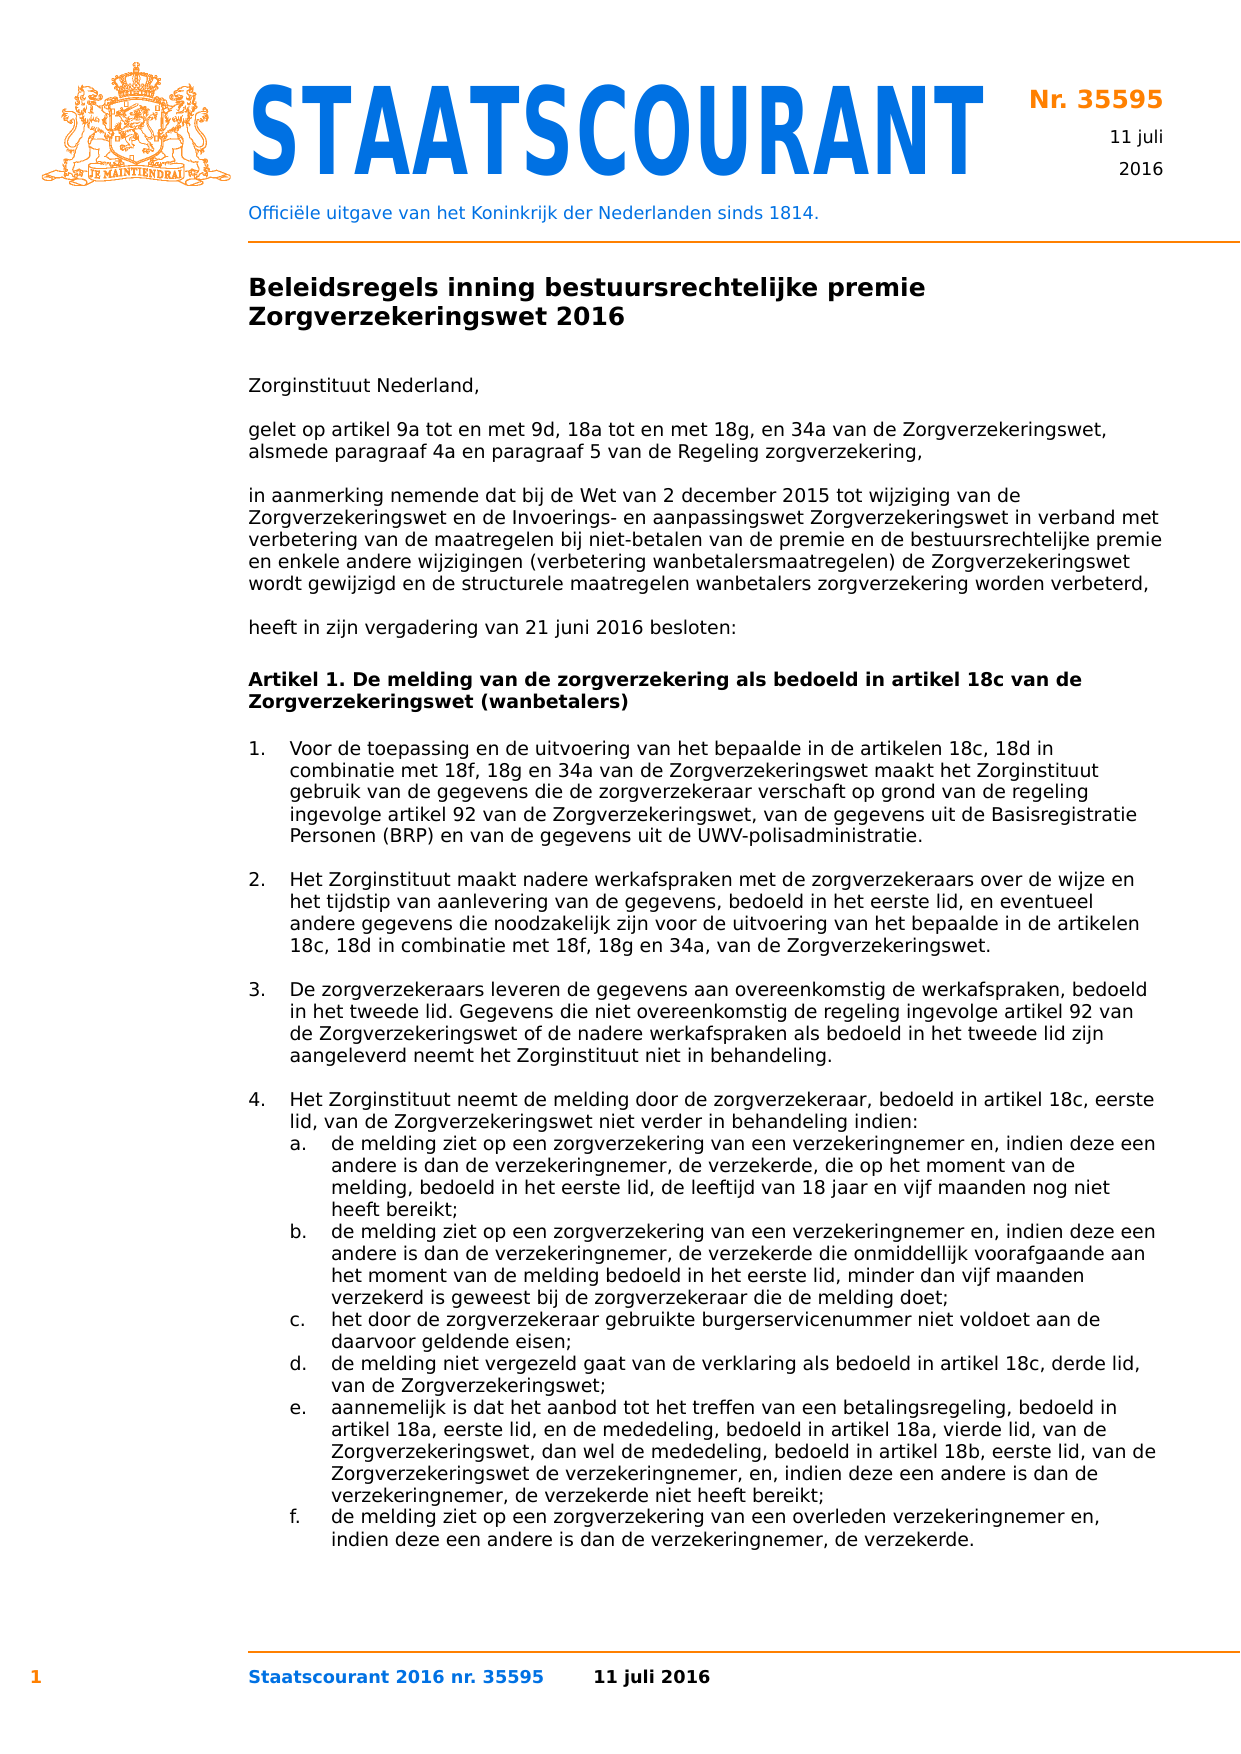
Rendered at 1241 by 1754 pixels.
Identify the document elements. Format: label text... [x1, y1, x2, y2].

table_header [25, 62, 248, 241]
table_cell 2016 [998, 153, 1240, 203]
text a. de melding ziet op een zorgverzekering van een verzekeringnemer en, indien deze een andere is dan de verzekeringnemer, de verzekerde, die op het moment van de melding, bedoeld in het eerste lid, de leeftijd van 18 jaar en vijf maanden nog niet heeft bereikt; [289, 1133, 1163, 1221]
table_header Nr. 35595 [998, 62, 1240, 121]
text in aanmerking nemende dat bij de Wet van 2 december 2015 tot wijziging van de Zorgverzekeringswet en de Invoerings- en aanpassingswet Zorgverzekeringswet in verband met verbetering van de maatregelen bij niet-betalen van de premie en de bestuursrechtelijke premie en enkele andere wijzigingen (verbetering wanbetalersmaatregelen) de Zorgverzekeringswet wordt gewijzigd en de structurele maatregelen wanbetalers zorgverzekering worden verbeterd, [248, 485, 1163, 595]
text e. aannemelijk is dat het aanbod tot het treffen van een betalingsregeling, bedoeld in artikel 18a, eerste lid, en de mededeling, bedoeld in artikel 18a, vierde lid, van de Zorgverzekeringswet, dan wel de mededeling, bedoeld in artikel 18b, eerste lid, van de Zorgverzekeringswet de verzekeringnemer, en, indien deze een andere is dan de verzekeringnemer, de verzekerde niet heeft bereikt; [289, 1397, 1163, 1506]
table_header STAATSCOURANT [248, 62, 998, 203]
text 4. Het Zorginstituut neemt de melding door de zorgverzekeraar, bedoeld in artikel 18c, eerste lid, van de Zorgverzekeringswet niet verder in behandeling indien: [248, 1089, 1163, 1133]
subtitle Artikel 1. De melding van de zorgverzekering als bedoeld in artikel 18c van de Zorgverzekeringswet (wanbetalers) [248, 668, 1163, 712]
table_cell 11 juli [998, 121, 1240, 153]
text 3. De zorgverzekeraars leveren de gegevens aan overeenkomstig de werkafspraken, bedoeld in het tweede lid. Gegevens die niet overeenkomstig de regeling ingevolge artikel 92 van de Zorgverzekeringswet of de nadere werkafspraken als bedoeld in het tweede lid zijn aangeleverd neemt het Zorginstituut niet in behandeling. [248, 979, 1163, 1067]
text 2. Het Zorginstituut maakt nadere werkafspraken met de zorgverzekeraars over de wijze en het tijdstip van aanlevering van de gegevens, bedoeld in het eerste lid, en eventueel andere gegevens die noodzakelijk zijn voor de uitvoering van het bepaalde in de artikelen 18c, 18d in combinatie met 18f, 18g en 34a, van de Zorgverzekeringswet. [248, 869, 1163, 957]
picture [41, 62, 231, 186]
text 1. Voor de toepassing en de uitvoering van het bepaalde in de artikelen 18c, 18d in combinatie met 18f, 18g en 34a van de Zorgverzekeringswet maakt het Zorginstituut gebruik van de gegevens die de zorgverzekeraar verschaft op grond van de regeling ingevolge artikel 92 van de Zorgverzekeringswet, van de gegevens uit de Basisregistratie Personen (BRP) en van de gegevens uit de UWV-polisadministratie. [248, 737, 1163, 847]
table_cell Officiële uitgave van het Koninkrijk der Nederlanden sinds 1814. [248, 203, 1240, 241]
text c. het door de zorgverzekeraar gebruikte burgerservicenummer niet voldoet aan de daarvoor geldende eisen; [289, 1309, 1163, 1353]
text Zorginstituut Nederland, [248, 375, 1163, 397]
text gelet op artikel 9a tot en met 9d, 18a tot en met 18g, en 34a van de Zorgverzekeringswet, alsmede paragraaf 4a en paragraaf 5 van de Regeling zorgverzekering, [248, 419, 1163, 463]
subtitle Beleidsregels inning bestuursrechtelijke premie Zorgverzekeringswet 2016 [248, 273, 1163, 331]
text heeft in zijn vergadering van 21 juni 2016 besloten: [248, 617, 1163, 638]
text b. de melding ziet op een zorgverzekering van een verzekeringnemer en, indien deze een andere is dan de verzekeringnemer, de verzekerde die onmiddellijk voorafgaande aan het moment van de melding bedoeld in het eerste lid, minder dan vijf maanden verzekerd is geweest bij de zorgverzekeraar die de melding doet; [289, 1221, 1163, 1309]
text f. de melding ziet op een zorgverzekering van een overleden verzekeringnemer en, indien deze een andere is dan de verzekeringnemer, de verzekerde. [289, 1506, 1163, 1550]
text d. de melding niet vergezeld gaat van de verklaring als bedoeld in artikel 18c, derde lid, van de Zorgverzekeringswet; [289, 1353, 1163, 1397]
